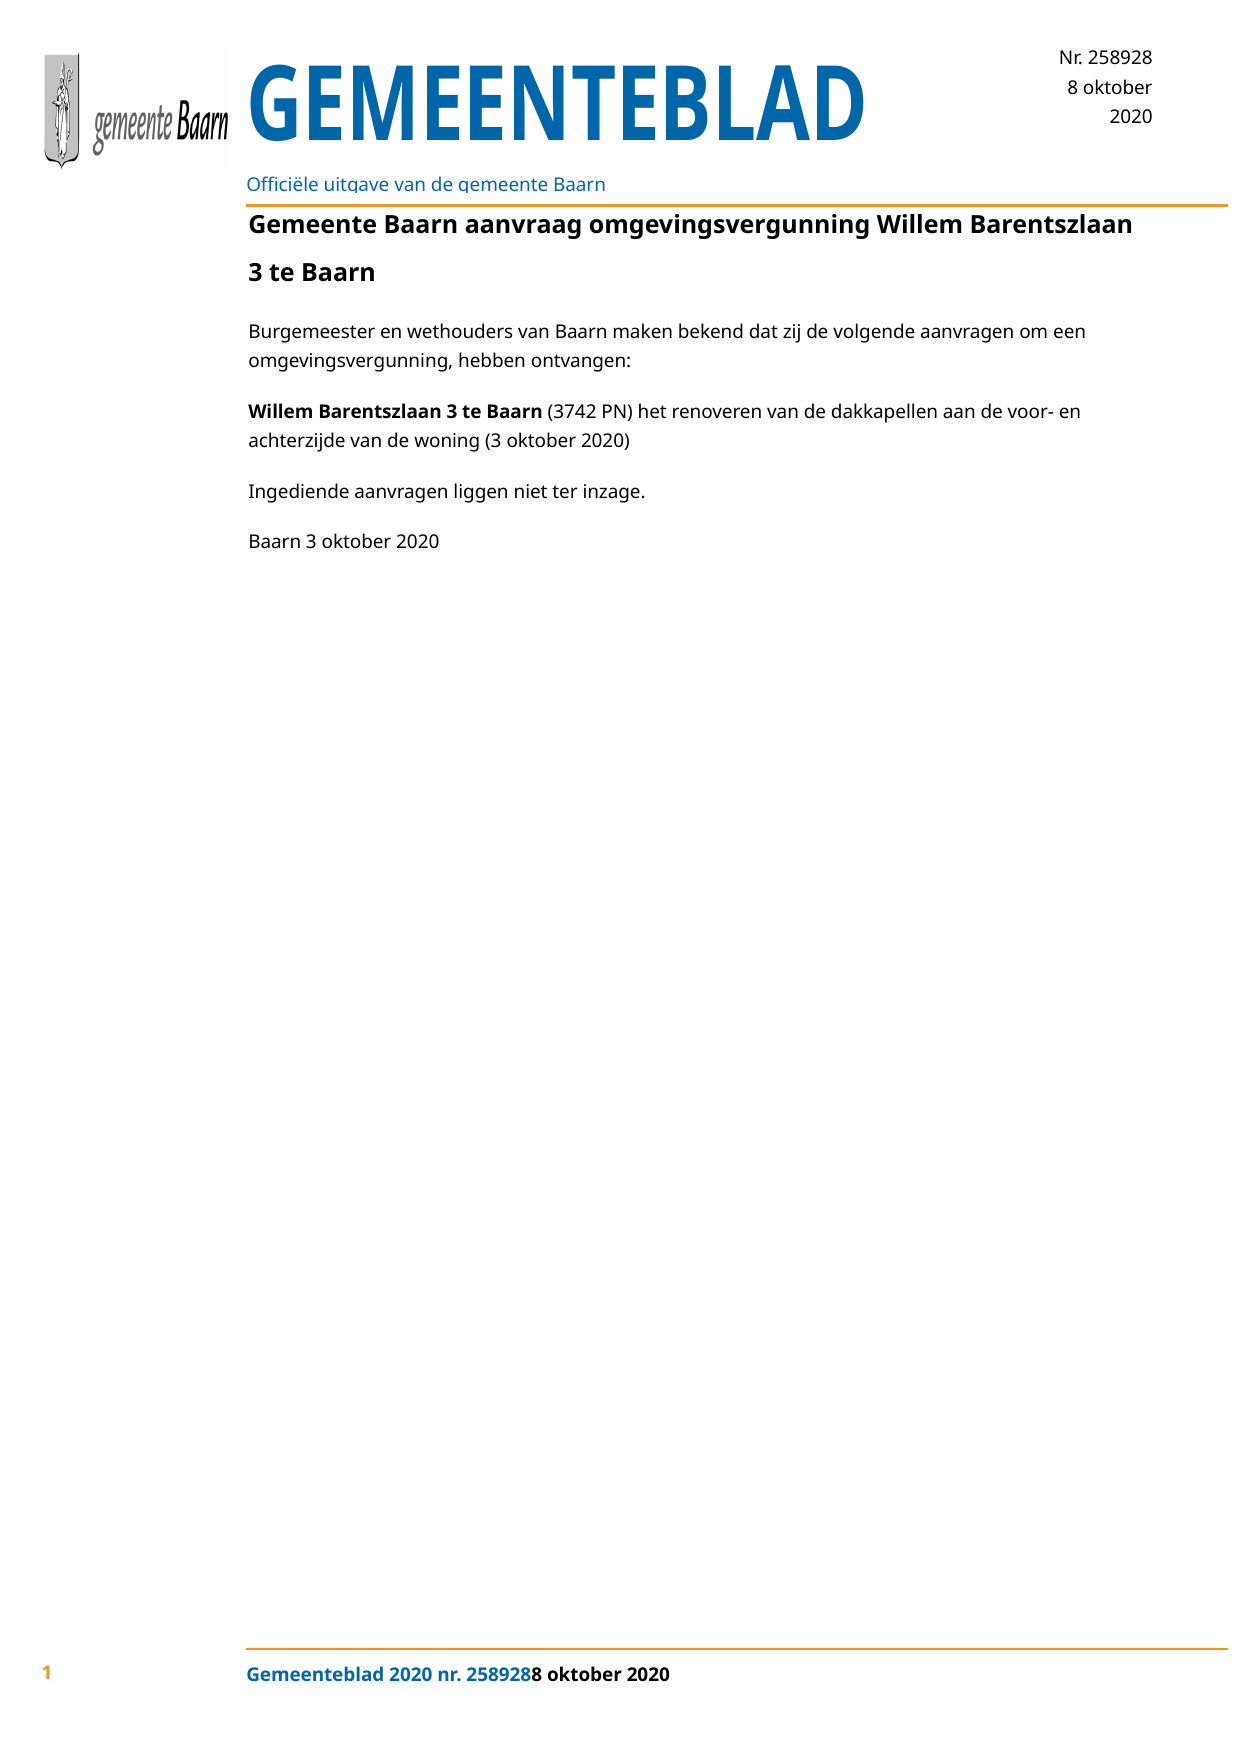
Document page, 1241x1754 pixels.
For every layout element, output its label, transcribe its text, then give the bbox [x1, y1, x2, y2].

text Ingediende aanvragen liggen niet ter inzage. [248, 478, 1152, 504]
text Gemeente Baarn aanvraag omgevingsvergunning Willem Barentszlaan 3 te Baarn [248, 207, 1152, 288]
text Baarn 3 oktober 2020 [248, 528, 1152, 554]
picture [41, 47, 231, 172]
text Willem Barentszlaan 3 te Baarn (3742 PN) het renoveren van de dakkapellen aan de voor- en achterzijde van de woning (3 oktober 2020) [248, 398, 1152, 453]
text Burgemeester en wethouders van Baarn maken bekend dat zij de volgende aanvragen om een omgevingsvergunning, hebben ontvangen: [248, 318, 1152, 373]
